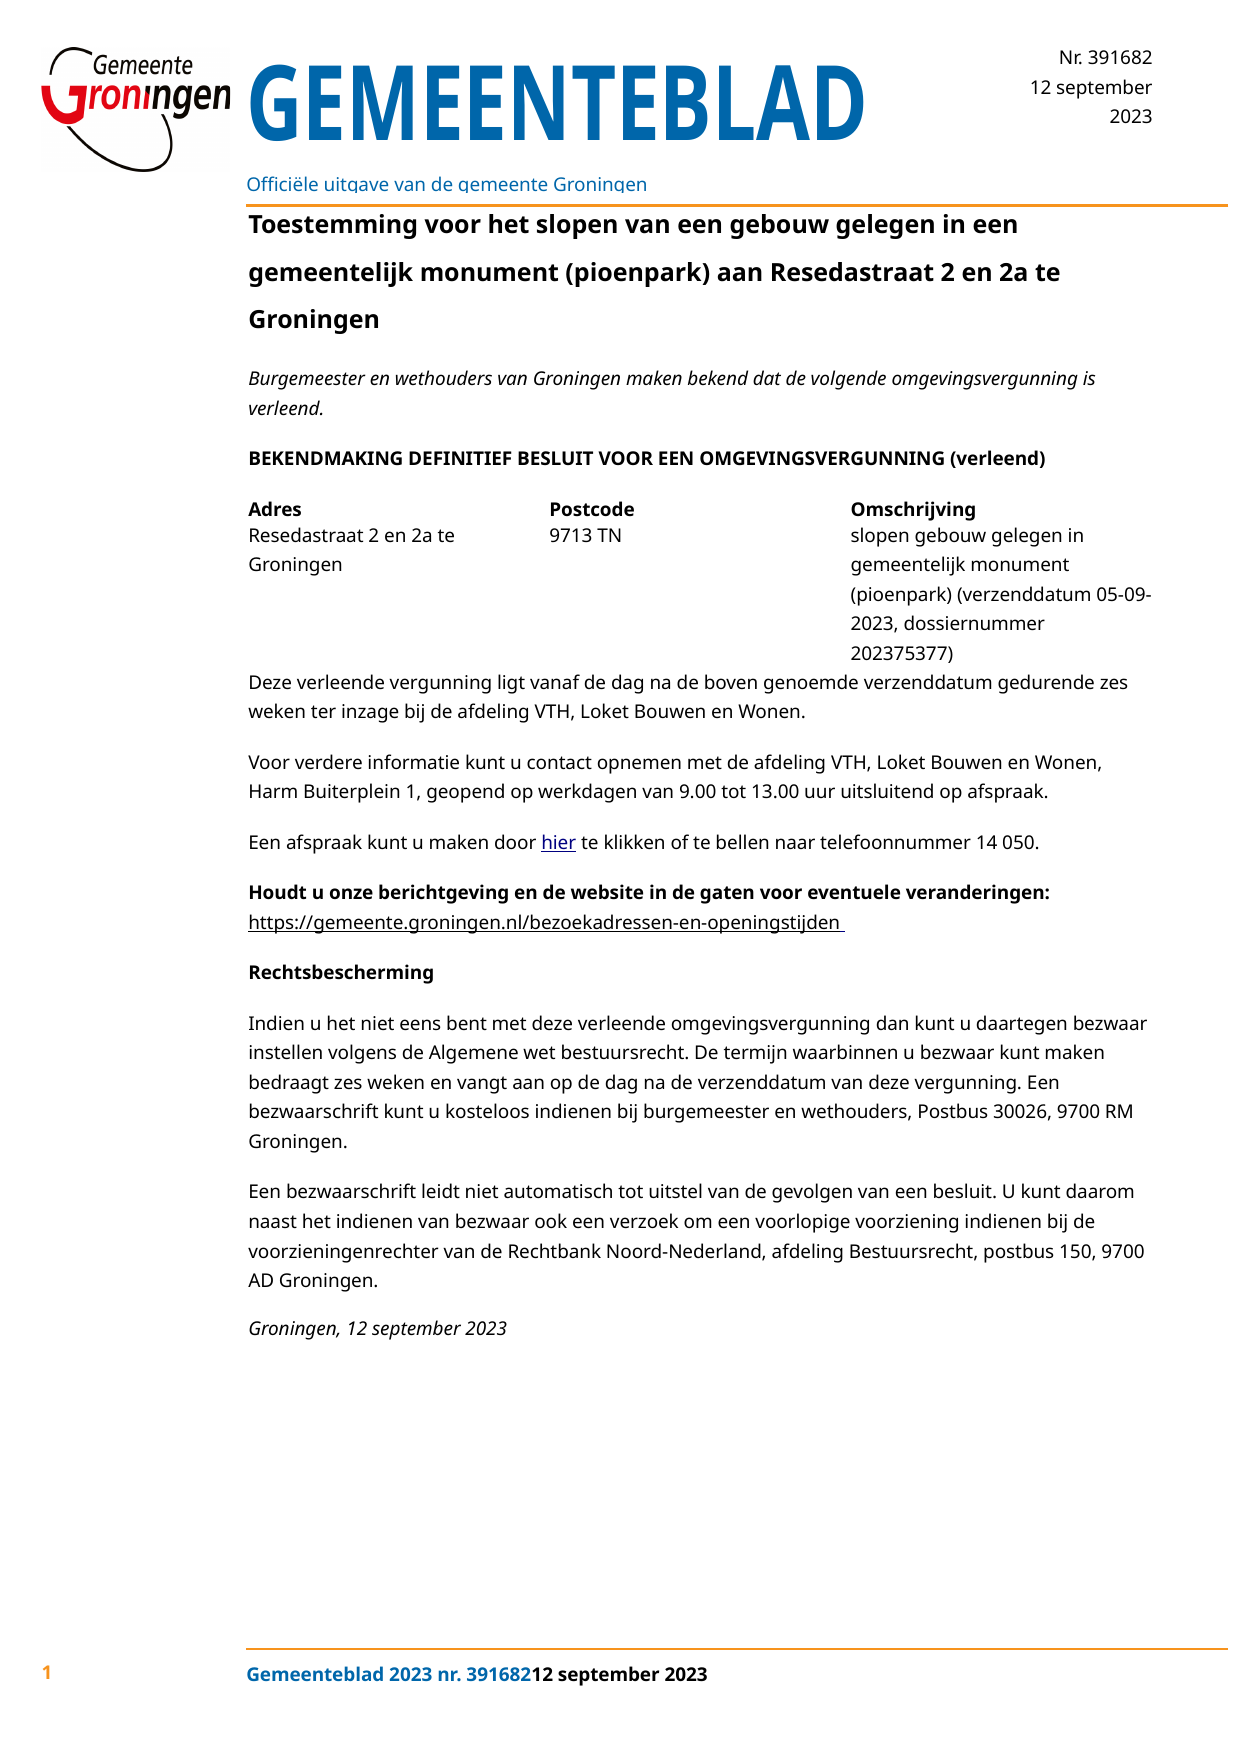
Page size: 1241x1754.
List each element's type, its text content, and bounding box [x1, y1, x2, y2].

text Burgemeester en wethouders van Groningen maken bekend dat de volgende omgevingsvergunning is verleend. [248, 366, 1152, 421]
text Een afspraak kunt u maken door hier te klikken of te bellen naar telefoonnummer 14 050. [248, 829, 1152, 855]
text BEKENDMAKING DEFINITIEF BESLUIT VOOR EEN OMGEVINGSVERGUNNING (verleend) [248, 446, 1152, 471]
text Groningen, 12 september 2023 [248, 1315, 1152, 1341]
text Indien u het niet eens bent met deze verleende omgevingsvergunning dan kunt u daartegen bezwaar instellen volgens de Algemene wet bestuursrecht. De termijn waarbinnen u bezwaar kunt maken bedraagt zes weken en vangt aan op de dag na de verzenddatum van deze vergunning. Een bezwaarschrift kunt u kosteloos indienen bij burgemeester en wethouders, Postbus 30026, 9700 RM Groningen. [248, 1010, 1152, 1154]
table_cell Resedastraat 2 en 2a te Groningen [248, 522, 549, 666]
text Houdt u onze berichtgeving en de website in de gaten voor eventuele veranderingen: https://gemeente.groningen.nl/bezoekadressen-en-openingstijden [248, 879, 1152, 935]
text Voor verdere informatie kunt u contact opnemen met de afdeling VTH, Loket Bouwen en Wonen, Harm Buiterplein 1, geopend op werkdagen van 9.00 tot 13.00 uur uitsluitend op afspraak. [248, 749, 1152, 804]
text Een bezwaarschrift leidt niet automatisch tot uitstel van de gevolgen van een besluit. U kunt daarom naast het indienen van bezwaar ook een verzoek om een voorlopige voorziening indienen bij de voorzieningenrechter van de Rechtbank Noord-Nederland, afdeling Bestuursrecht, postbus 150, 9700 AD Groningen. [248, 1179, 1152, 1293]
table_header Omschrijving [850, 496, 1152, 522]
text Deze verleende vergunning ligt vanaf de dag na de boven genoemde verzenddatum gedurende zes weken ter inzage bij de afdeling VTH, Loket Bouwen en Wonen. [248, 669, 1152, 724]
text Toestemming voor het slopen van een gebouw gelegen in een gemeentelijk monument (pioenpark) aan Resedastraat 2 en 2a te Groningen [248, 207, 1152, 336]
text Rechtsbescherming [248, 959, 1152, 985]
table_cell 9713 TN [549, 522, 850, 666]
table_header Postcode [549, 496, 850, 522]
table_header Adres [248, 496, 549, 522]
picture [41, 47, 231, 172]
table_cell slopen gebouw gelegen in gemeentelijk monument (pioenpark) (verzenddatum 05-09-2023, dossiernummer 202375377) [850, 522, 1152, 666]
